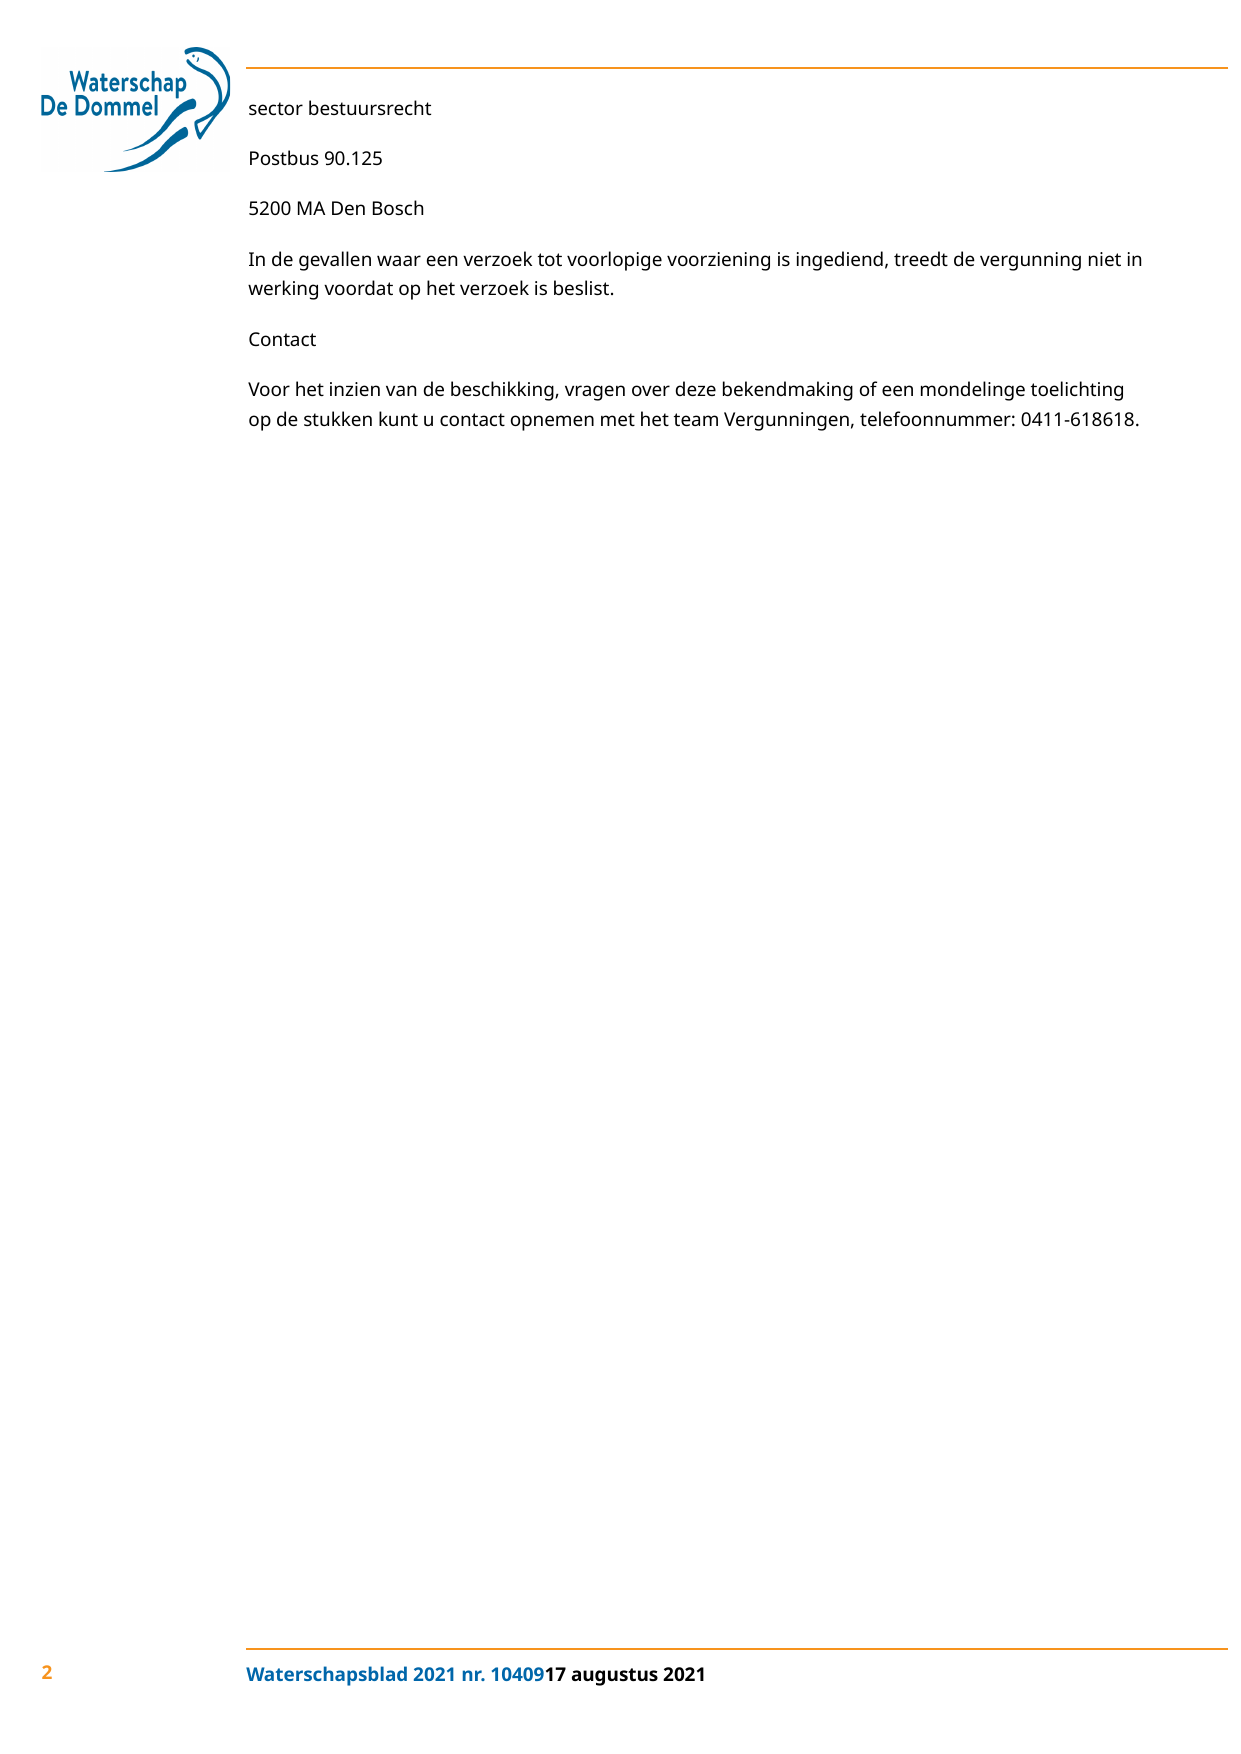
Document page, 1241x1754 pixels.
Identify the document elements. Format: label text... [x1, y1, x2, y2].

text 5200 MA Den Bosch [248, 196, 1152, 221]
text In de gevallen waar een verzoek tot voorlopige voorziening is ingediend, treedt de vergunning niet in werking voordat op het verzoek is beslist. [248, 246, 1152, 301]
text sector bestuursrecht [248, 95, 1152, 121]
text Postbus 90.125 [248, 145, 1152, 171]
text Contact [248, 326, 1152, 352]
picture [198, 118, 210, 131]
text Voor het inzien van de beschikking, vragen over deze bekendmaking of een mondelinge toelichting op de stukken kunt u contact opnemen met het team Vergunningen, telefoonnummer: 0411-618618. [248, 376, 1152, 432]
picture [45, 99, 51, 111]
picture [41, 47, 231, 172]
picture [204, 47, 231, 76]
